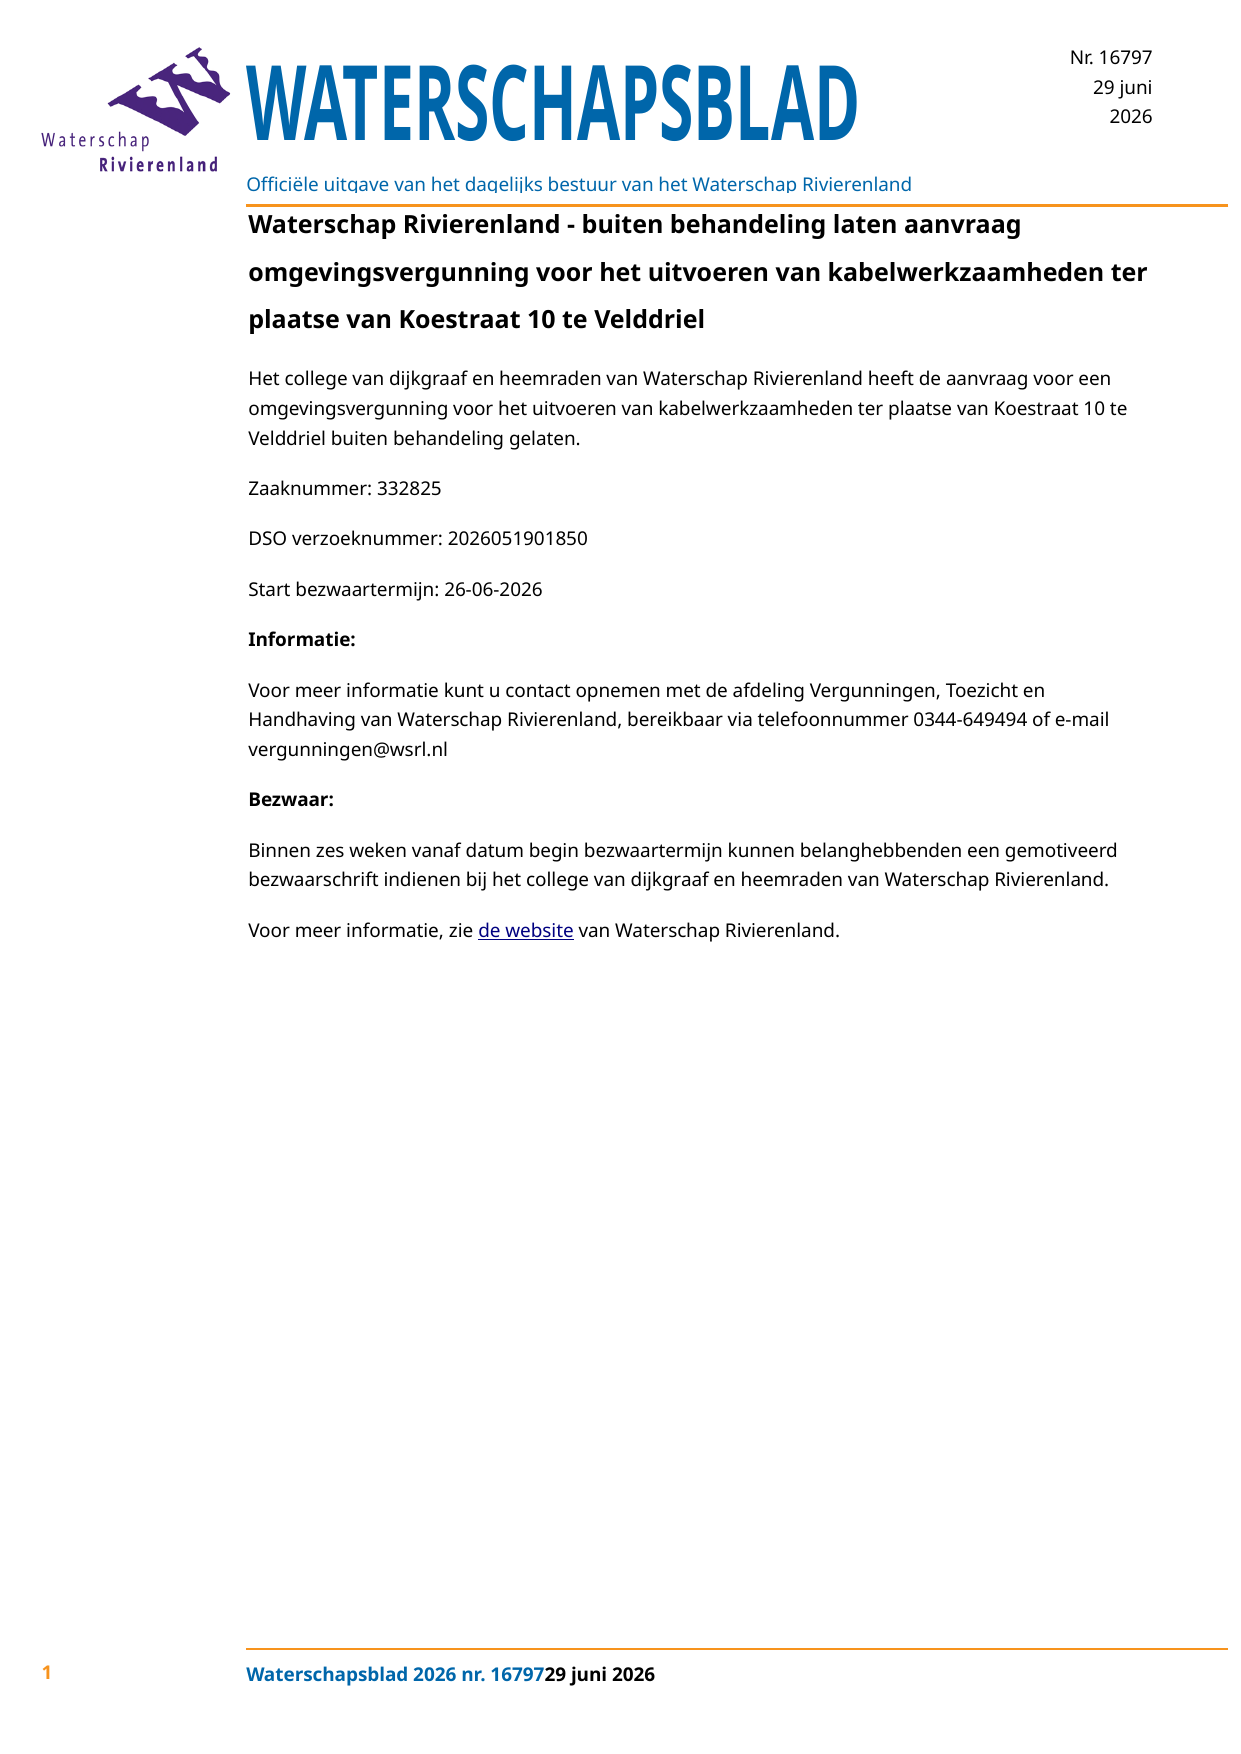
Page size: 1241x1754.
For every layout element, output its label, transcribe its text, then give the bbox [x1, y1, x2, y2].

text Zaaknummer: 332825 [248, 475, 1152, 501]
text Voor meer informatie, zie de website van Waterschap Rivierenland. [248, 917, 1152, 942]
text DSO verzoeknummer: 2026051901850 [248, 526, 1152, 551]
text Binnen zes weken vanaf datum begin bezwaartermijn kunnen belanghebbenden een gemotiveerd bezwaarschrift indienen bij het college van dijkgraaf en heemraden van Waterschap Rivierenland. [248, 837, 1152, 892]
text Waterschap Rivierenland - buiten behandeling laten aanvraag omgevingsvergunning voor het uitvoeren van kabelwerkzaamheden ter plaatse van Koestraat 10 te Velddriel [248, 207, 1152, 336]
text Het college van dijkgraaf en heemraden van Waterschap Rivierenland heeft de aanvraag voor een omgevingsvergunning voor het uitvoeren van kabelwerkzaamheden ter plaatse van Koestraat 10 te Velddriel buiten behandeling gelaten. [248, 366, 1152, 450]
picture [41, 47, 231, 172]
text Start bezwaartermijn: 26-06-2026 [248, 576, 1152, 602]
text Bezwaar: [248, 786, 1152, 812]
text Voor meer informatie kunt u contact opnemen met de afdeling Vergunningen, Toezicht en Handhaving van Waterschap Rivierenland, bereikbaar via telefoonnummer 0344-649494 of e-mail vergunningen@wsrl.nl [248, 677, 1152, 762]
text Informatie: [248, 626, 1152, 652]
